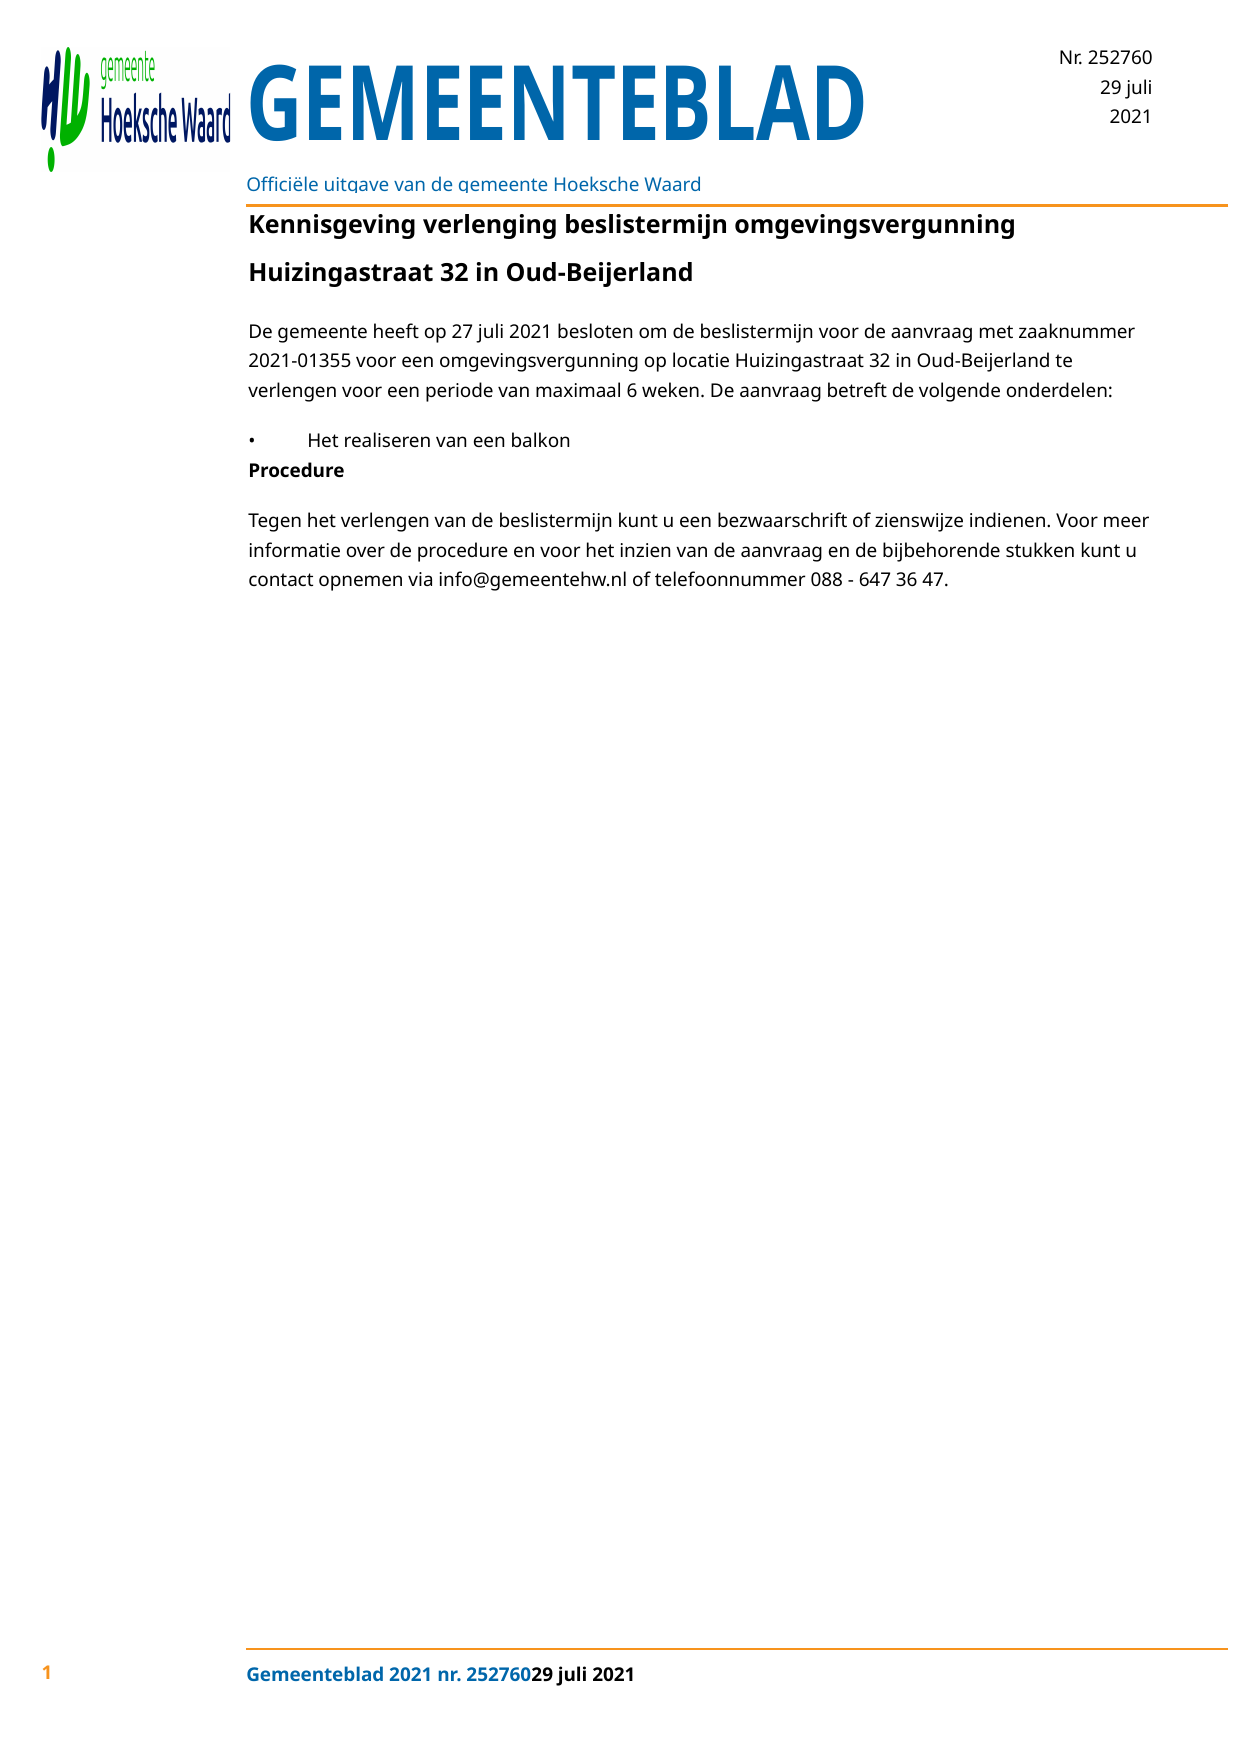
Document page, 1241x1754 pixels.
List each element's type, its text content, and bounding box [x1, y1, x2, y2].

text Procedure [248, 457, 1152, 483]
text Tegen het verlengen van de beslistermijn kunt u een bezwaarschrift of zienswijze indienen. Voor meer informatie over de procedure en voor het inzien van de aanvraag en de bijbehorende stukken kunt u contact opnemen via info@gemeentehw.nl of telefoonnummer 088 - 647 36 47. [248, 507, 1152, 592]
picture [41, 47, 231, 172]
text De gemeente heeft op 27 juli 2021 besloten om de beslistermijn voor de aanvraag met zaaknummer 2021-01355 voor een omgevingsvergunning op locatie Huizingastraat 32 in Oud-Beijerland te verlengen voor een periode van maximaal 6 weken. De aanvraag betreft de volgende onderdelen: [248, 318, 1152, 403]
text Kennisgeving verlenging beslistermijn omgevingsvergunning Huizingastraat 32 in Oud-Beijerland [248, 207, 1152, 288]
list Het realiseren van een balkon [248, 427, 1152, 453]
